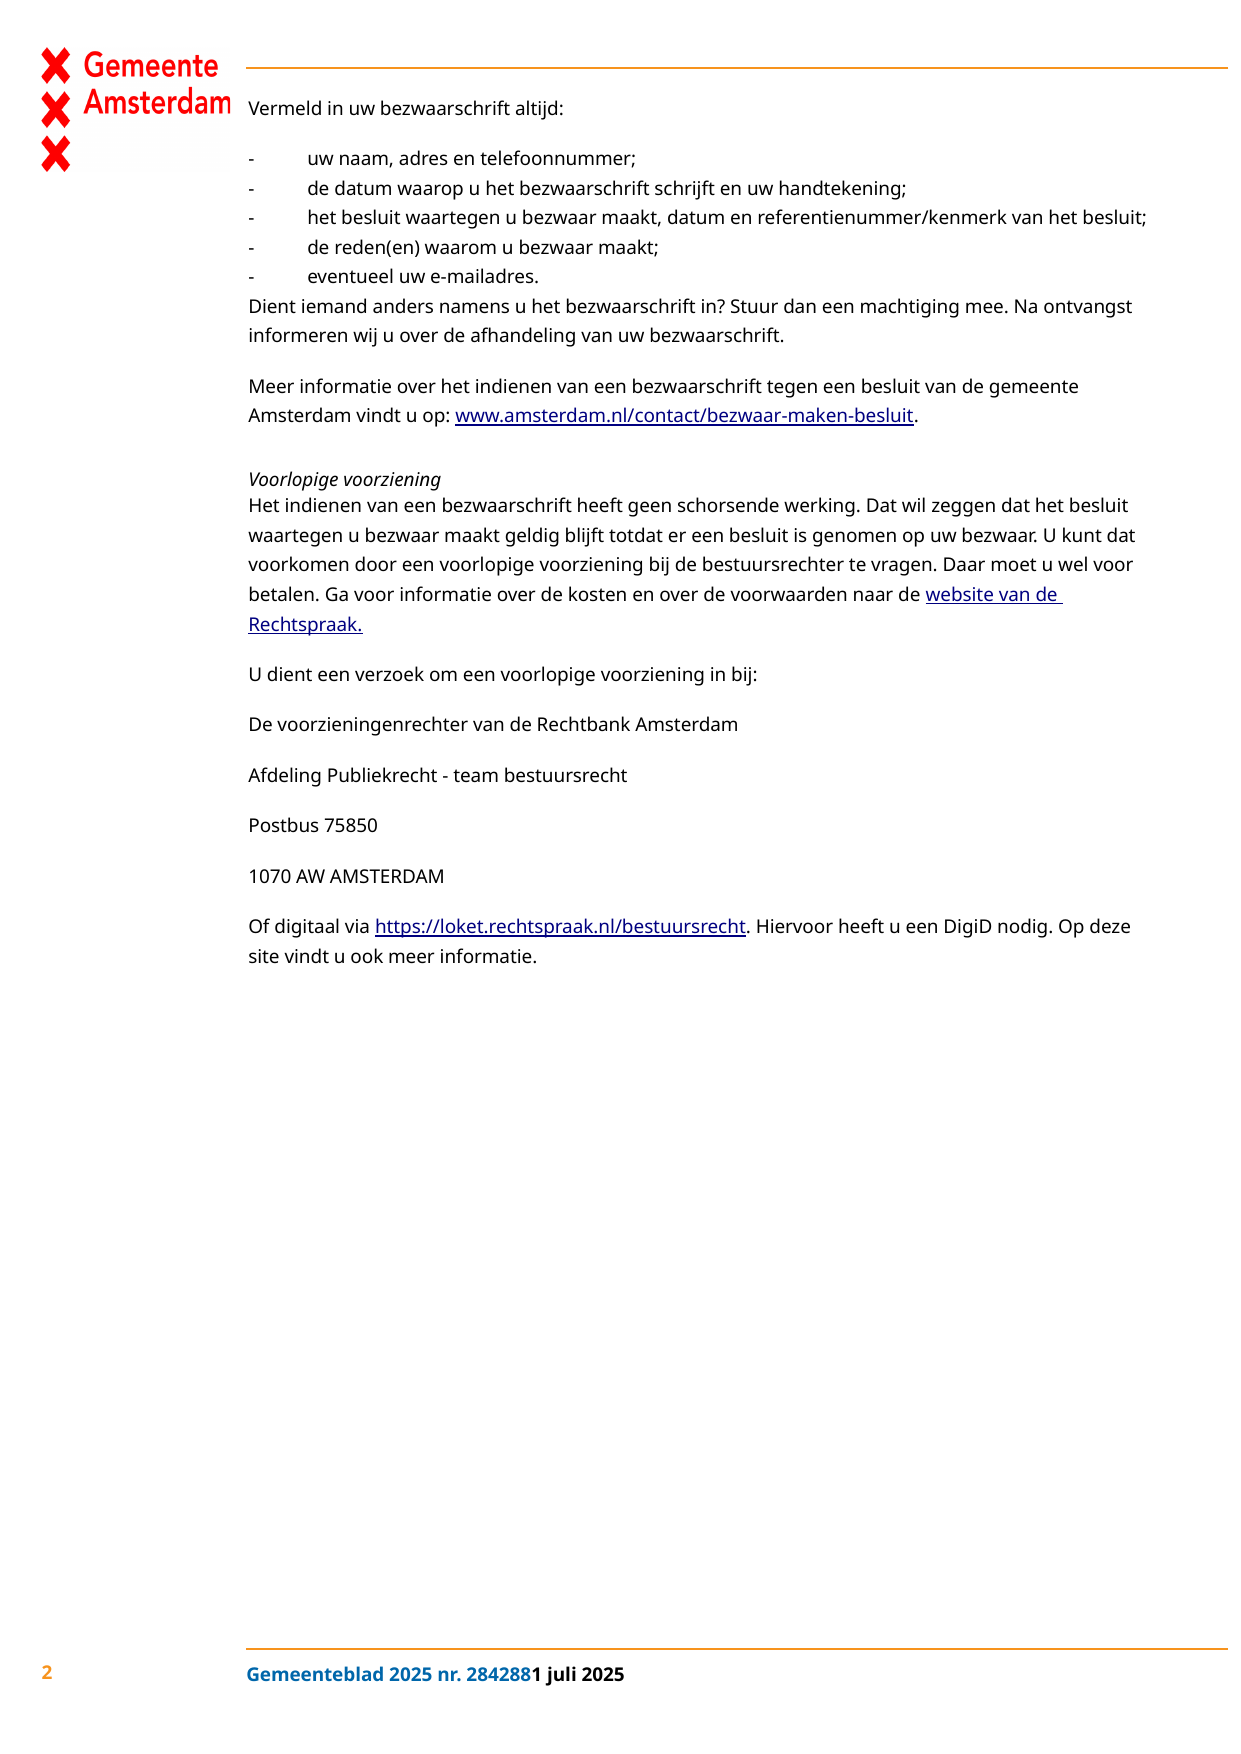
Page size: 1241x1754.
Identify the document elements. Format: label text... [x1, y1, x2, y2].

text Voorlopige voorziening [248, 467, 1152, 492]
text Of digitaal via https://loket.rechtspraak.nl/bestuursrecht. Hiervoor heeft u een DigiD nodig. Op deze site vindt u ook meer informatie. [248, 913, 1152, 968]
text Dient iemand anders namens u het bezwaarschrift in? Stuur dan een machtiging mee. Na ontvangst informeren wij u over de afhandeling van uw bezwaarschrift. [248, 293, 1152, 348]
text 1070 AW AMSTERDAM [248, 863, 1152, 888]
text Vermeld in uw bezwaarschrift altijd: [248, 95, 1152, 121]
text Het indienen van een bezwaarschrift heeft geen schorsende werking. Dat wil zeggen dat het besluit waartegen u bezwaar maakt geldig blijft totdat er een besluit is genomen op uw bezwaar. U kunt dat voorkomen door een voorlopige voorziening bij de bestuursrechter te vragen. Daar moet u wel voor betalen. Ga voor informatie over de kosten en over de voorwaarden naar de website van de Rechtspraak. [248, 492, 1152, 636]
picture [41, 47, 231, 172]
list de datum waarop u het bezwaarschrift schrijft en uw handtekening; [248, 175, 1152, 201]
list het besluit waartegen u bezwaar maakt, datum en referentienummer/kenmerk van het besluit; [248, 204, 1152, 230]
list de reden(en) waarom u bezwaar maakt; [248, 234, 1152, 260]
text Meer informatie over het indienen van een bezwaarschrift tegen een besluit van de gemeente Amsterdam vindt u op: www.amsterdam.nl/contact/bezwaar-maken-besluit. [248, 373, 1152, 428]
text De voorzieningenrechter van de Rechtbank Amsterdam [248, 712, 1152, 737]
text Afdeling Publiekrecht - team bestuursrecht [248, 762, 1152, 788]
list eventueel uw e-mailadres. [248, 263, 1152, 289]
text Postbus 75850 [248, 812, 1152, 838]
text U dient een verzoek om een voorlopige voorziening in bij: [248, 661, 1152, 687]
list uw naam, adres en telefoonnummer; [248, 145, 1152, 171]
